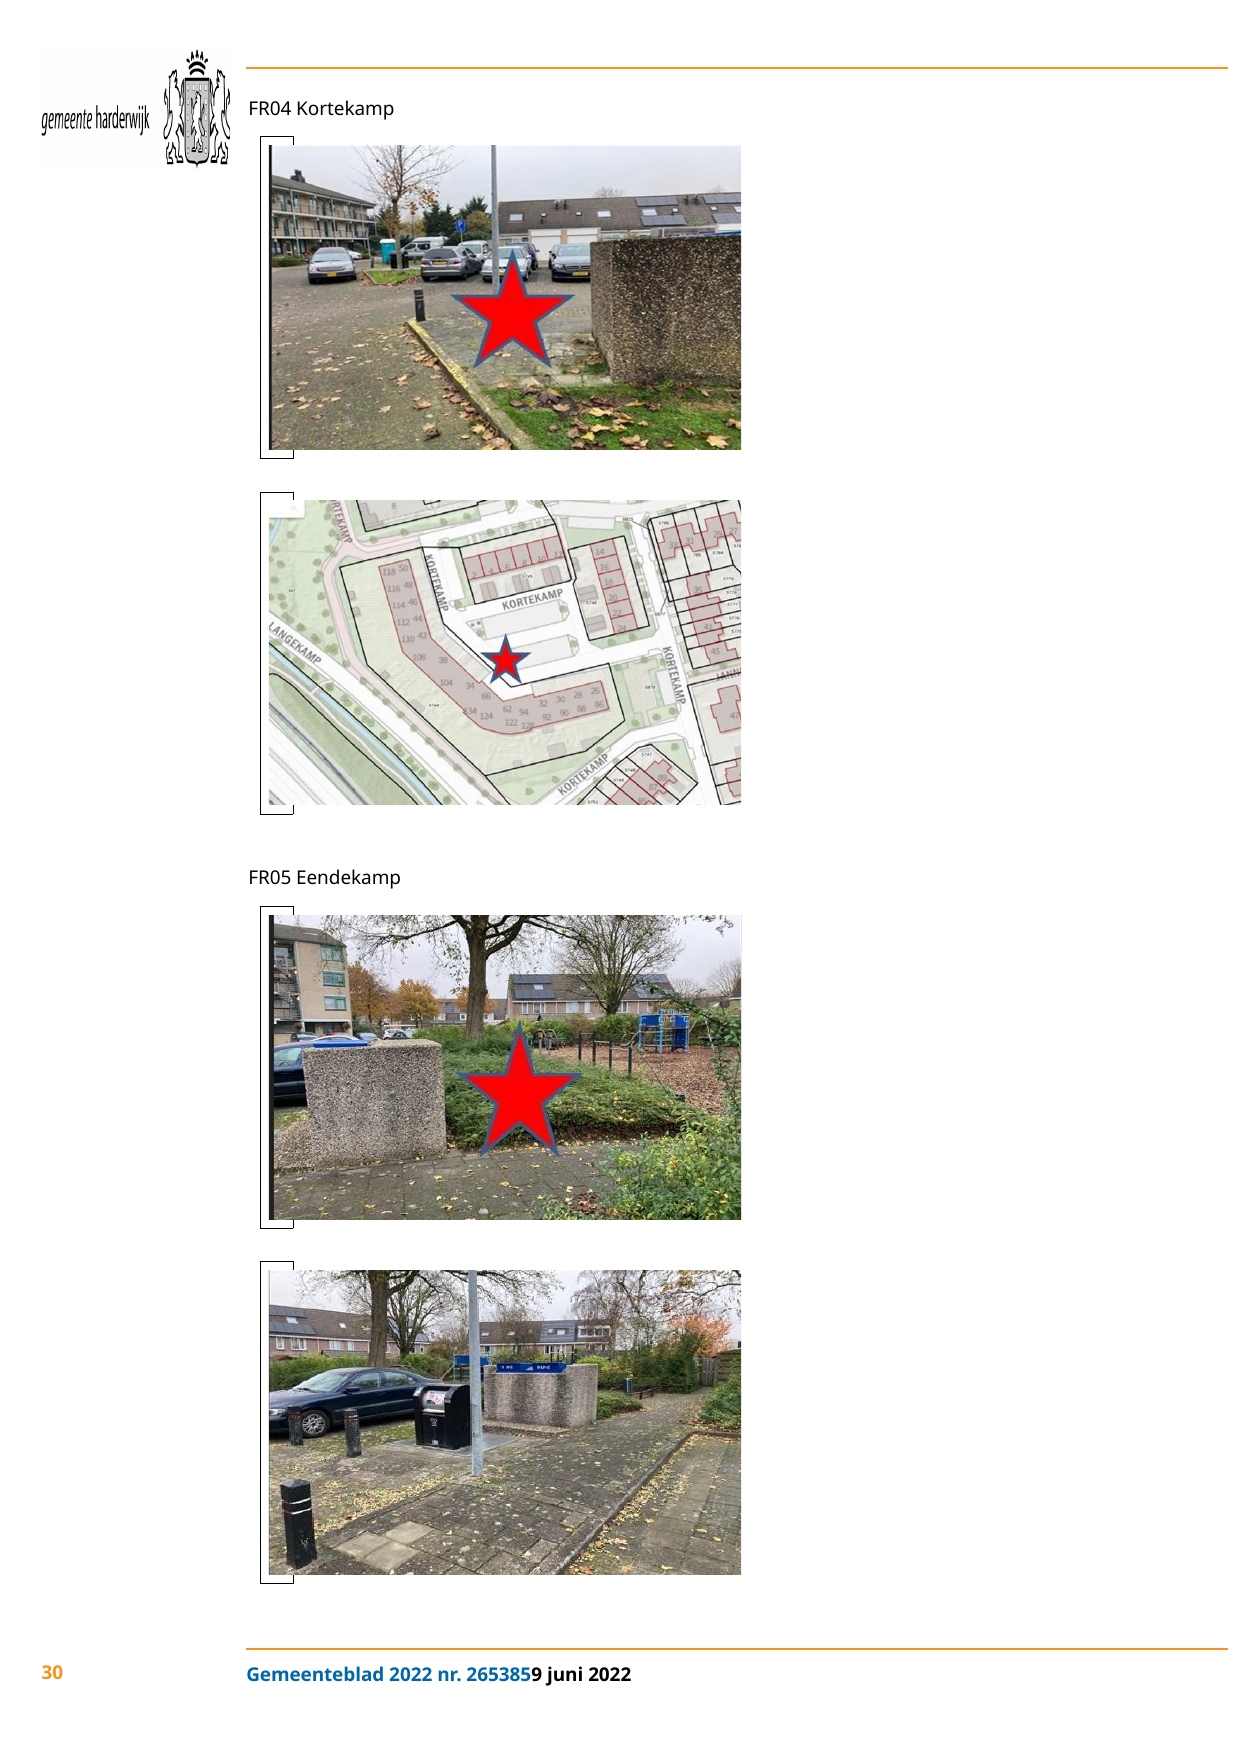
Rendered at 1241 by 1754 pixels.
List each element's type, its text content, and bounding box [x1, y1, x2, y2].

text FR04 Kortekamp [248, 95, 1152, 121]
picture [268, 915, 742, 1220]
picture [41, 47, 231, 172]
text FR05 Eendekamp [248, 864, 1152, 890]
picture [268, 1270, 742, 1575]
picture [268, 145, 742, 450]
picture [268, 500, 742, 805]
